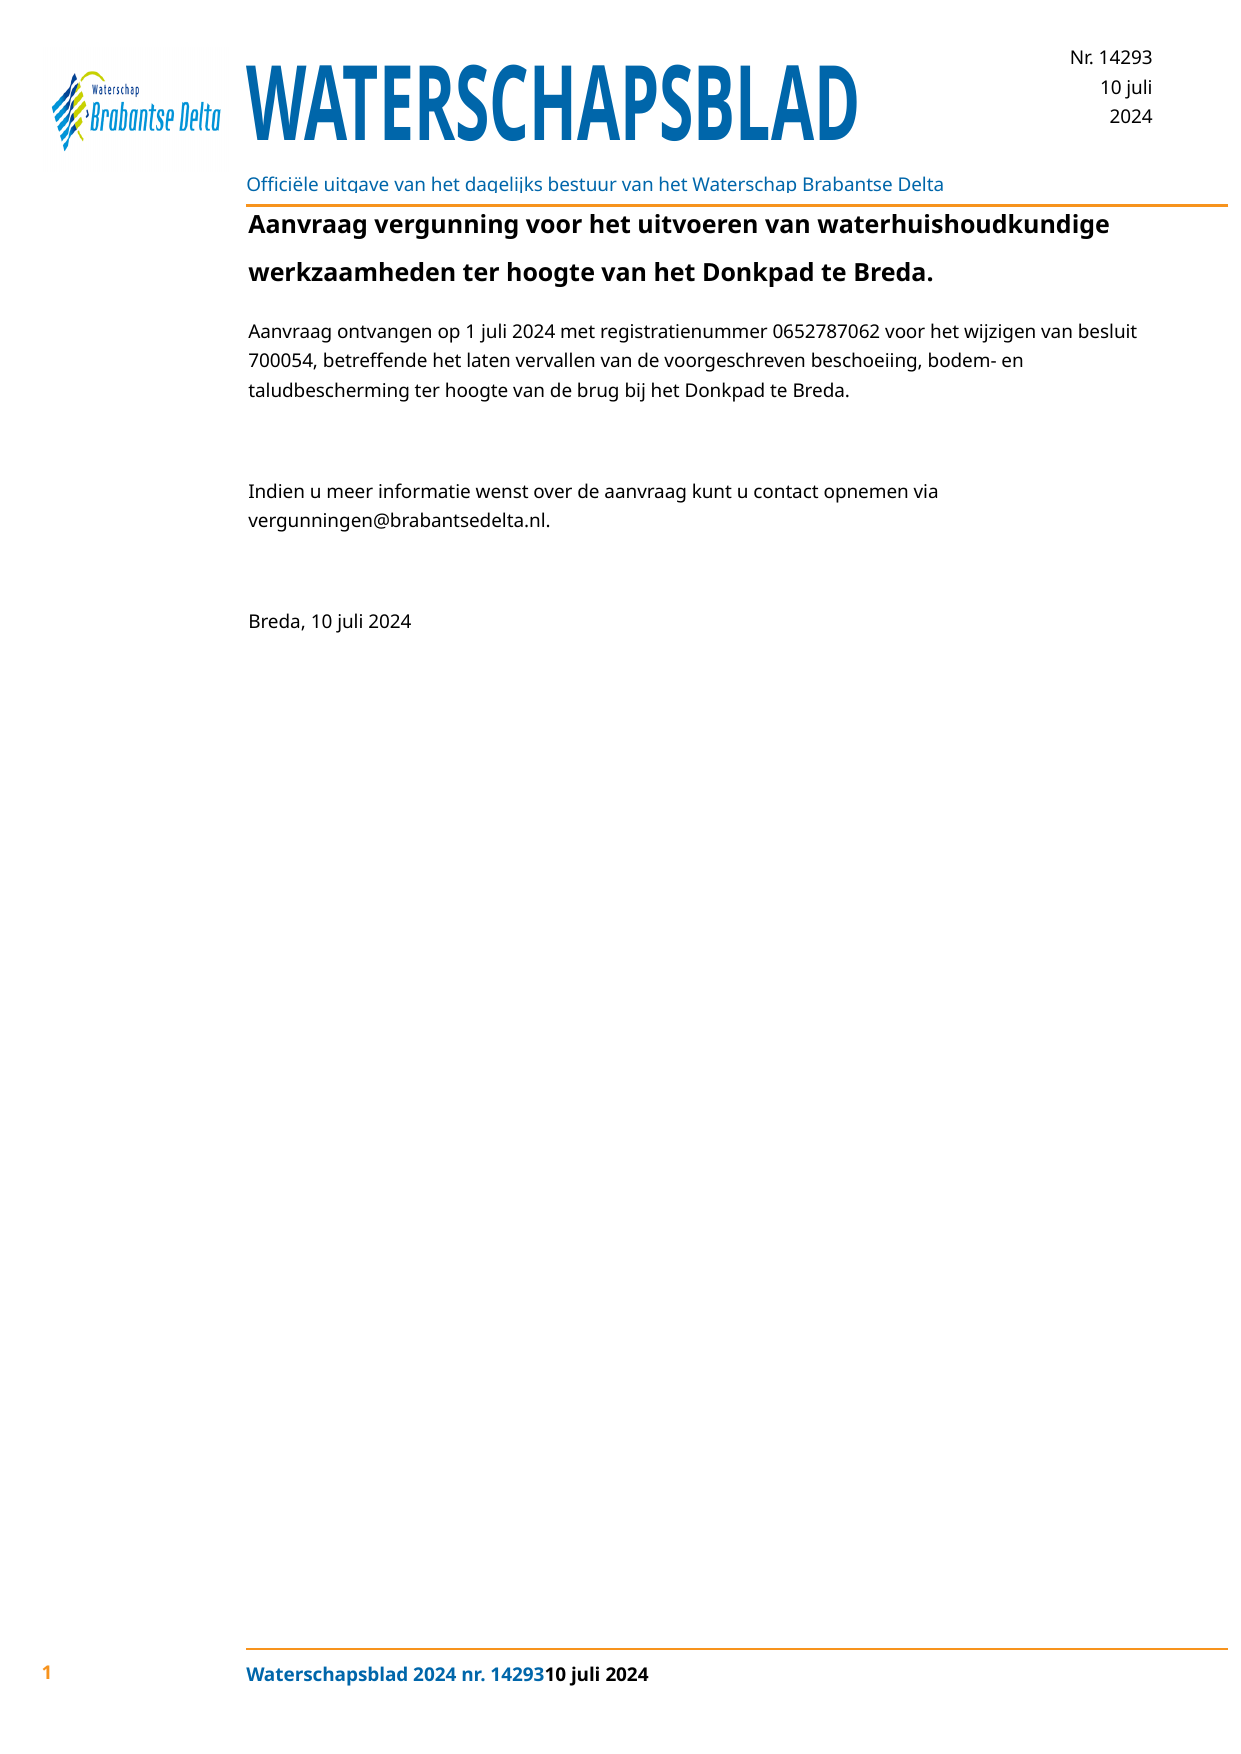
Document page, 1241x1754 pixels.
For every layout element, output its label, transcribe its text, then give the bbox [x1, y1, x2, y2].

picture [41, 47, 231, 172]
text Aanvraag vergunning voor het uitvoeren van waterhuishoudkundige werkzaamheden ter hoogte van het Donkpad te Breda. [248, 207, 1152, 288]
text Aanvraag ontvangen op 1 juli 2024 met registratienummer 0652787062 voor het wijzigen van besluit 700054, betreffende het laten vervallen van de voorgeschreven beschoeiing, bodem- en taludbescherming ter hoogte van de brug bij het Donkpad te Breda. [248, 318, 1152, 403]
text Breda, 10 juli 2024 [248, 608, 1152, 634]
text Indien u meer informatie wenst over de aanvraag kunt u contact opnemen via vergunningen@brabantsedelta.nl. [248, 478, 1152, 533]
